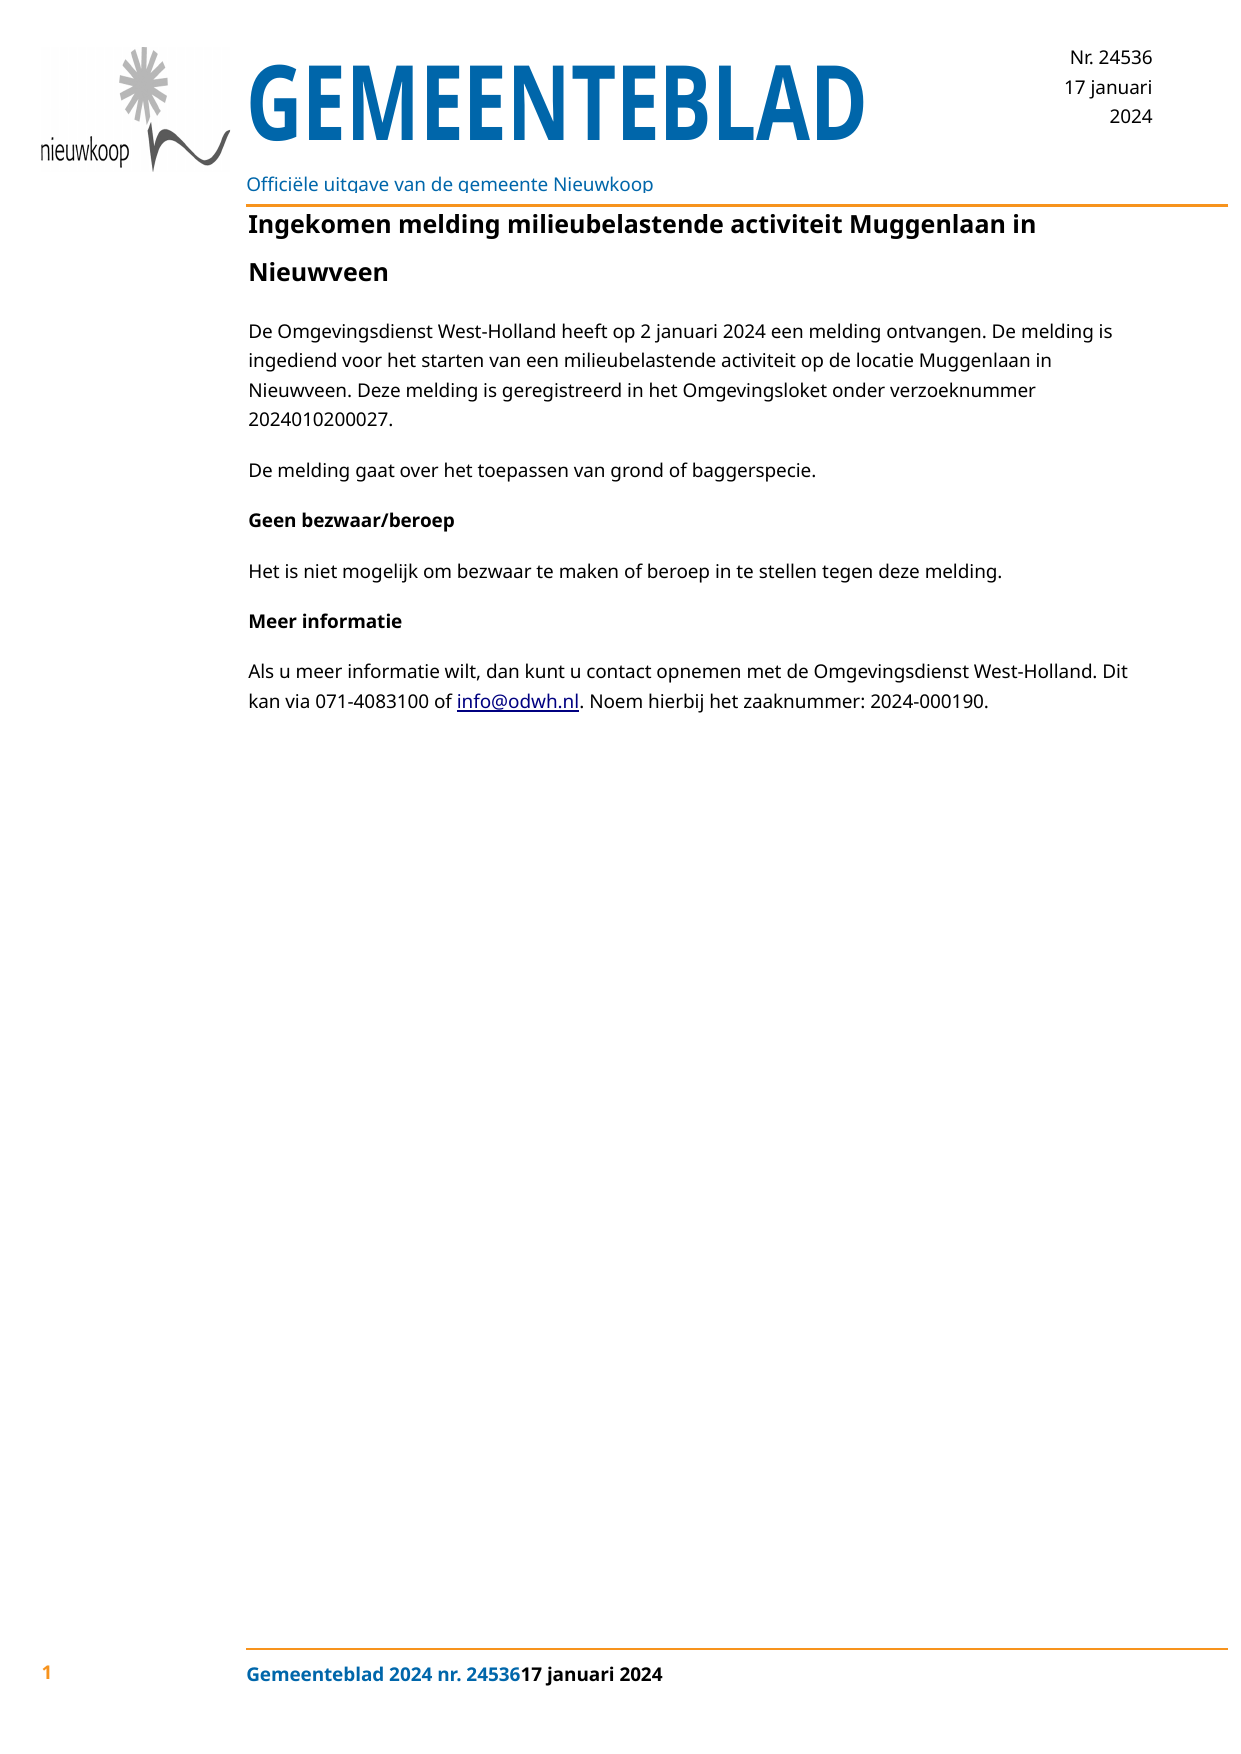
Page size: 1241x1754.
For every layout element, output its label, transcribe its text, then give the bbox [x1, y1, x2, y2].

text Geen bezwaar/beroep [248, 507, 1152, 533]
picture [41, 47, 231, 172]
text De Omgevingsdienst West-Holland heeft op 2 januari 2024 een melding ontvangen. De melding is ingediend voor het starten van een milieubelastende activiteit op de locatie Muggenlaan in Nieuwveen. Deze melding is geregistreerd in het Omgevingsloket onder verzoeknummer 2024010200027. [248, 318, 1152, 432]
text Meer informatie [248, 608, 1152, 634]
text De melding gaat over het toepassen van grond of baggerspecie. [248, 457, 1152, 483]
text Het is niet mogelijk om bezwaar te maken of beroep in te stellen tegen deze melding. [248, 558, 1152, 584]
text Ingekomen melding milieubelastende activiteit Muggenlaan in Nieuwveen [248, 207, 1152, 288]
text Als u meer informatie wilt, dan kunt u contact opnemen met de Omgevingsdienst West-Holland. Dit kan via 071-4083100 of info@odwh.nl. Noem hierbij het zaaknummer: 2024-000190. [248, 659, 1152, 714]
